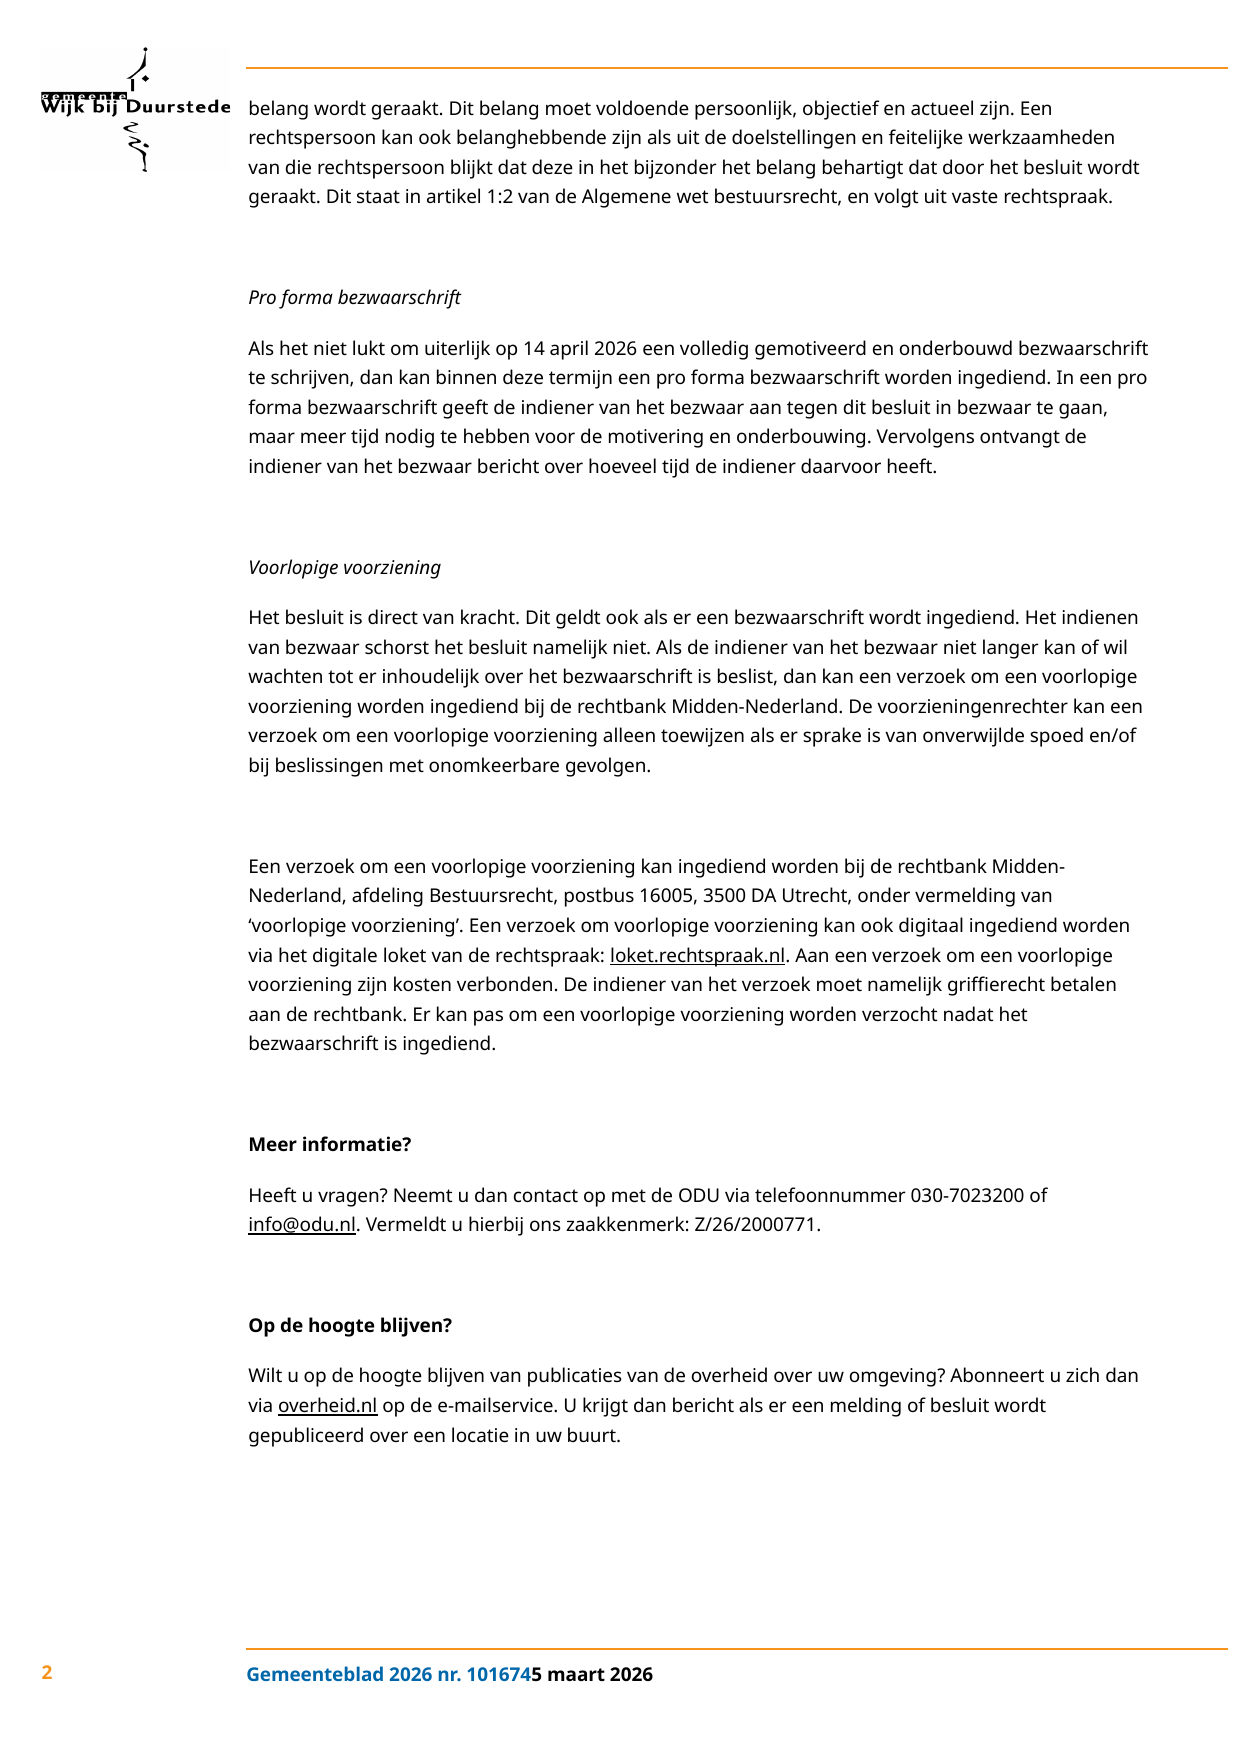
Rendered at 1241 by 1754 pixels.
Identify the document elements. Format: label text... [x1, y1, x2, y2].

text Voorlopige voorziening [248, 554, 1152, 580]
text Pro forma bezwaarschrift [248, 284, 1152, 310]
text Wilt u op de hoogte blijven van publicaties van de overheid over uw omgeving? Abonneert u zich dan via overheid.nl op de e-mailservice. U krijgt dan bericht als er een melding of besluit wordt gepubliceerd over een locatie in uw buurt. [248, 1363, 1152, 1448]
picture [41, 47, 231, 172]
text Meer informatie? [248, 1131, 1152, 1157]
text Heeft u vragen? Neemt u dan contact op met de ODU via telefoonnummer 030-7023200 of info@odu.nl. Vermeldt u hierbij ons zaakkenmerk: Z/26/2000771. [248, 1182, 1152, 1237]
text Als het niet lukt om uiterlijk op 14 april 2026 een volledig gemotiveerd en onderbouwd bezwaarschrift te schrijven, dan kan binnen deze termijn een pro forma bezwaarschrift worden ingediend. In een pro forma bezwaarschrift geeft de indiener van het bezwaar aan tegen dit besluit in bezwaar te gaan, maar meer tijd nodig te hebben voor de motivering en onderbouwing. Vervolgens ontvangt de indiener van het bezwaar bericht over hoeveel tijd de indiener daarvoor heeft. [248, 335, 1152, 479]
text Het besluit is direct van kracht. Dit geldt ook als er een bezwaarschrift wordt ingediend. Het indienen van bezwaar schorst het besluit namelijk niet. Als de indiener van het bezwaar niet langer kan of wil wachten tot er inhoudelijk over het bezwaarschrift is beslist, dan kan een verzoek om een voorlopige voorziening worden ingediend bij de rechtbank Midden-Nederland. De voorzieningenrechter kan een verzoek om een voorlopige voorziening alleen toewijzen als er sprake is van onverwijlde spoed en/of bij beslissingen met onomkeerbare gevolgen. [248, 604, 1152, 778]
text Op de hoogte blijven? [248, 1312, 1152, 1338]
text belang wordt geraakt. Dit belang moet voldoende persoonlijk, objectief en actueel zijn. Een rechtspersoon kan ook belanghebbende zijn als uit de doelstellingen en feitelijke werkzaamheden van die rechtspersoon blijkt dat deze in het bijzonder het belang behartigt dat door het besluit wordt geraakt. Dit staat in artikel 1:2 van de Algemene wet bestuursrecht, en volgt uit vaste rechtspraak. [248, 95, 1152, 209]
text Een verzoek om een voorlopige voorziening kan ingediend worden bij de rechtbank Midden-Nederland, afdeling Bestuursrecht, postbus 16005, 3500 DA Utrecht, onder vermelding van ‘voorlopige voorziening’. Een verzoek om voorlopige voorziening kan ook digitaal ingediend worden via het digitale loket van de rechtspraak: loket.rechtspraak.nl. Aan een verzoek om een voorlopige voorziening zijn kosten verbonden. De indiener van het verzoek moet namelijk griffierecht betalen aan de rechtbank. Er kan pas om een voorlopige voorziening worden verzocht nadat het bezwaarschrift is ingediend. [248, 853, 1152, 1056]
